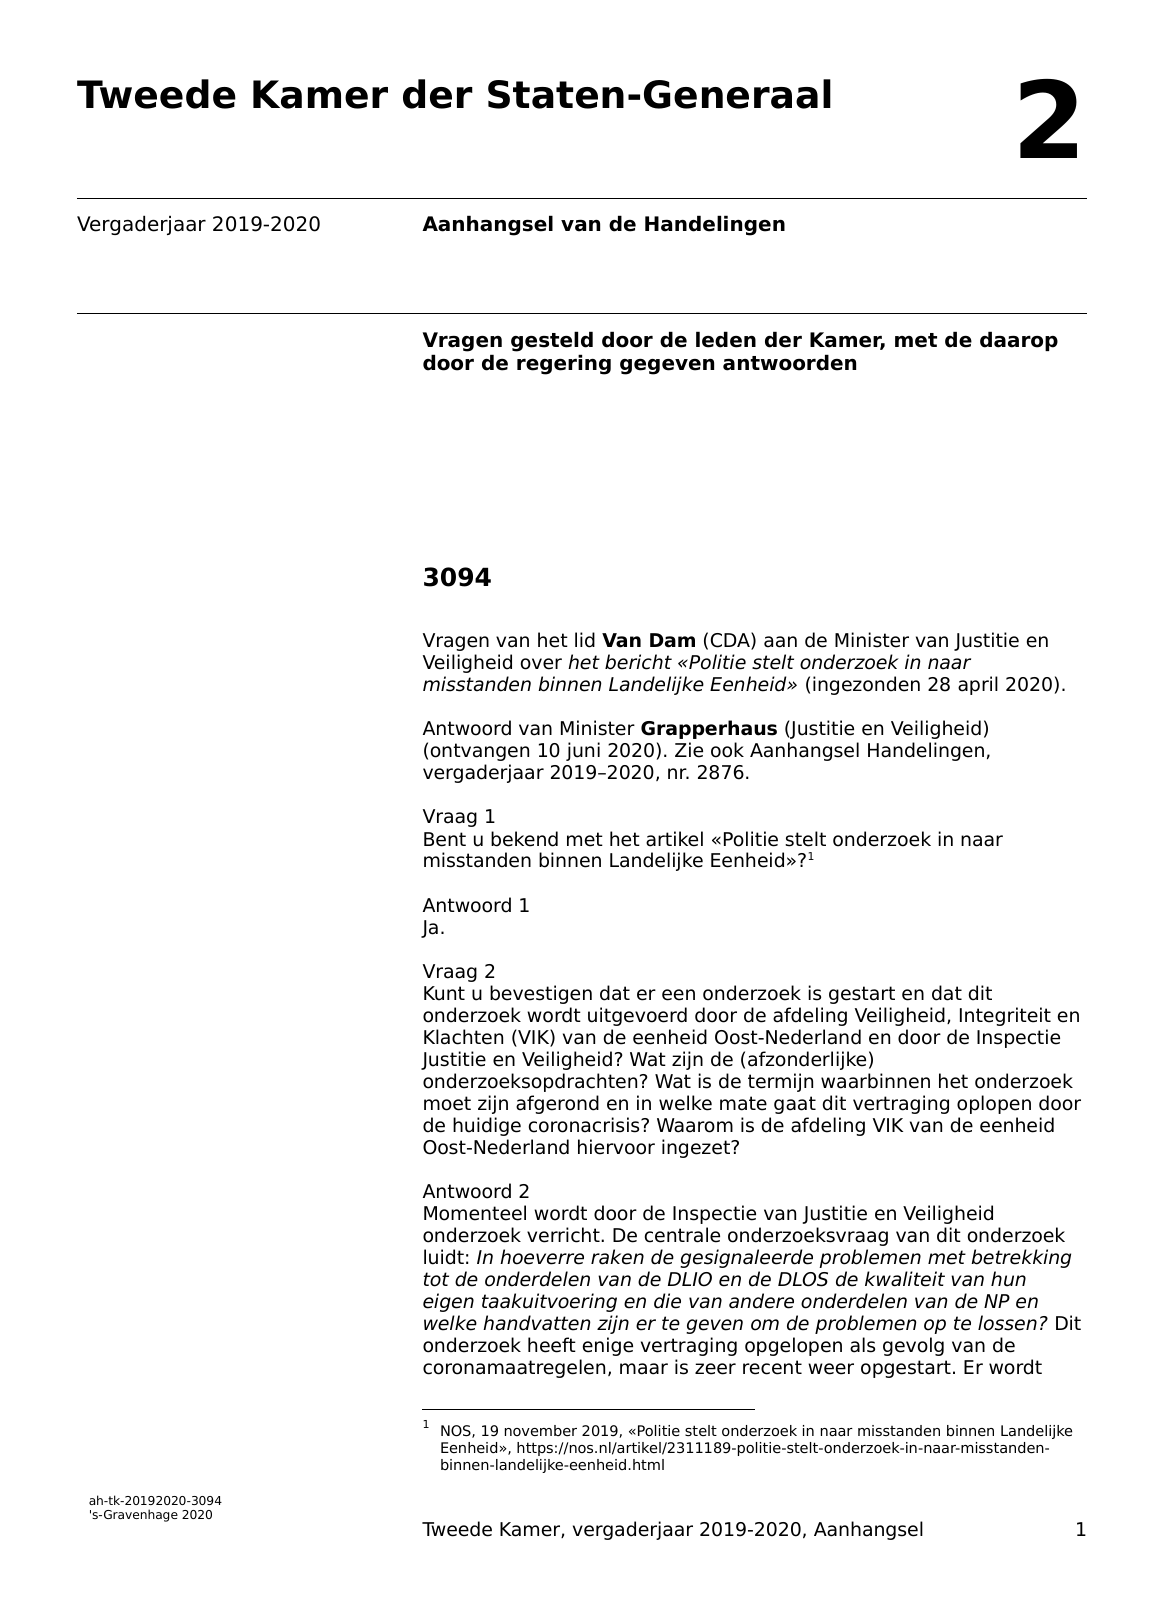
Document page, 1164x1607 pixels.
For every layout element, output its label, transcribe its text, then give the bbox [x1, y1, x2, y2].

text Antwoord van Minister Grapperhaus (Justitie en Veiligheid) (ontvangen 10 juni 2020). Zie ook Aanhangsel Handelingen, vergaderjaar 2019–2020, nr. 2876. [422, 718, 1087, 784]
text Antwoord 2 [422, 1181, 1087, 1203]
text 3094 [422, 563, 1087, 592]
text NOS, 19 november 2019, «Politie stelt onderzoek in naar misstanden binnen Landelijke Eenheid», https://nos.nl/artikel/2311189-politie-stelt-onderzoek-in-naar-misstanden-binnen-landelijke-eenheid.html [422, 1418, 1087, 1474]
table_header 2 [886, 59, 1087, 198]
text Momenteel wordt door de Inspectie van Justitie en Veiligheid onderzoek verricht. De centrale onderzoeksvraag van dit onderzoek luidt: In hoeverre raken de gesignaleerde problemen met betrekking tot de onderdelen van de DLIO en de DLOS de kwaliteit van hun eigen taakuitvoering en die van andere onderdelen van de NP en welke handvatten zijn er te geven om de problemen op te lossen? Dit onderzoek heeft enige vertraging opgelopen als gevolg van de coronamaatregelen, maar is zeer recent weer opgestart. Er wordt [422, 1203, 1087, 1378]
text Vraag 1 [422, 806, 1087, 828]
table_cell Aanhangsel van de Handelingen [422, 199, 1087, 313]
text Vragen van het lid Van Dam (CDA) aan de Minister van Justitie en Veiligheid over het bericht «Politie stelt onderzoek in naar misstanden binnen Landelijke Eenheid» (ingezonden 28 april 2020). [422, 630, 1087, 696]
table_cell [77, 314, 422, 375]
table_cell Vragen gesteld door de leden der Kamer, met de daarop door de regering gegeven antwoorden [422, 314, 1087, 375]
table_header Tweede Kamer der Staten-Generaal [77, 59, 886, 198]
text Bent u bekend met het artikel «Politie stelt onderzoek in naar misstanden binnen Landelijke Eenheid»? [422, 828, 1087, 872]
table_cell Vergaderjaar 2019-2020 [77, 199, 422, 313]
text Kunt u bevestigen dat er een onderzoek is gestart en dat dit onderzoek wordt uitgevoerd door de afdeling Veiligheid, Integriteit en Klachten (VIK) van de eenheid Oost-Nederland en door de Inspectie Justitie en Veiligheid? Wat zijn de (afzonderlijke) onderzoeksopdrachten? Wat is de termijn waarbinnen het onderzoek moet zijn afgerond en in welke mate gaat dit vertraging oplopen door de huidige coronacrisis? Waarom is de afdeling VIK van de eenheid Oost-Nederland hiervoor ingezet? [422, 983, 1087, 1158]
text Ja. [422, 917, 1087, 938]
text ah-tk-20192020-3094 [88, 1494, 323, 1508]
text Antwoord 1 [422, 894, 1087, 917]
text 's-Gravenhage 2020 [88, 1508, 323, 1522]
text Vraag 2 [422, 961, 1087, 983]
